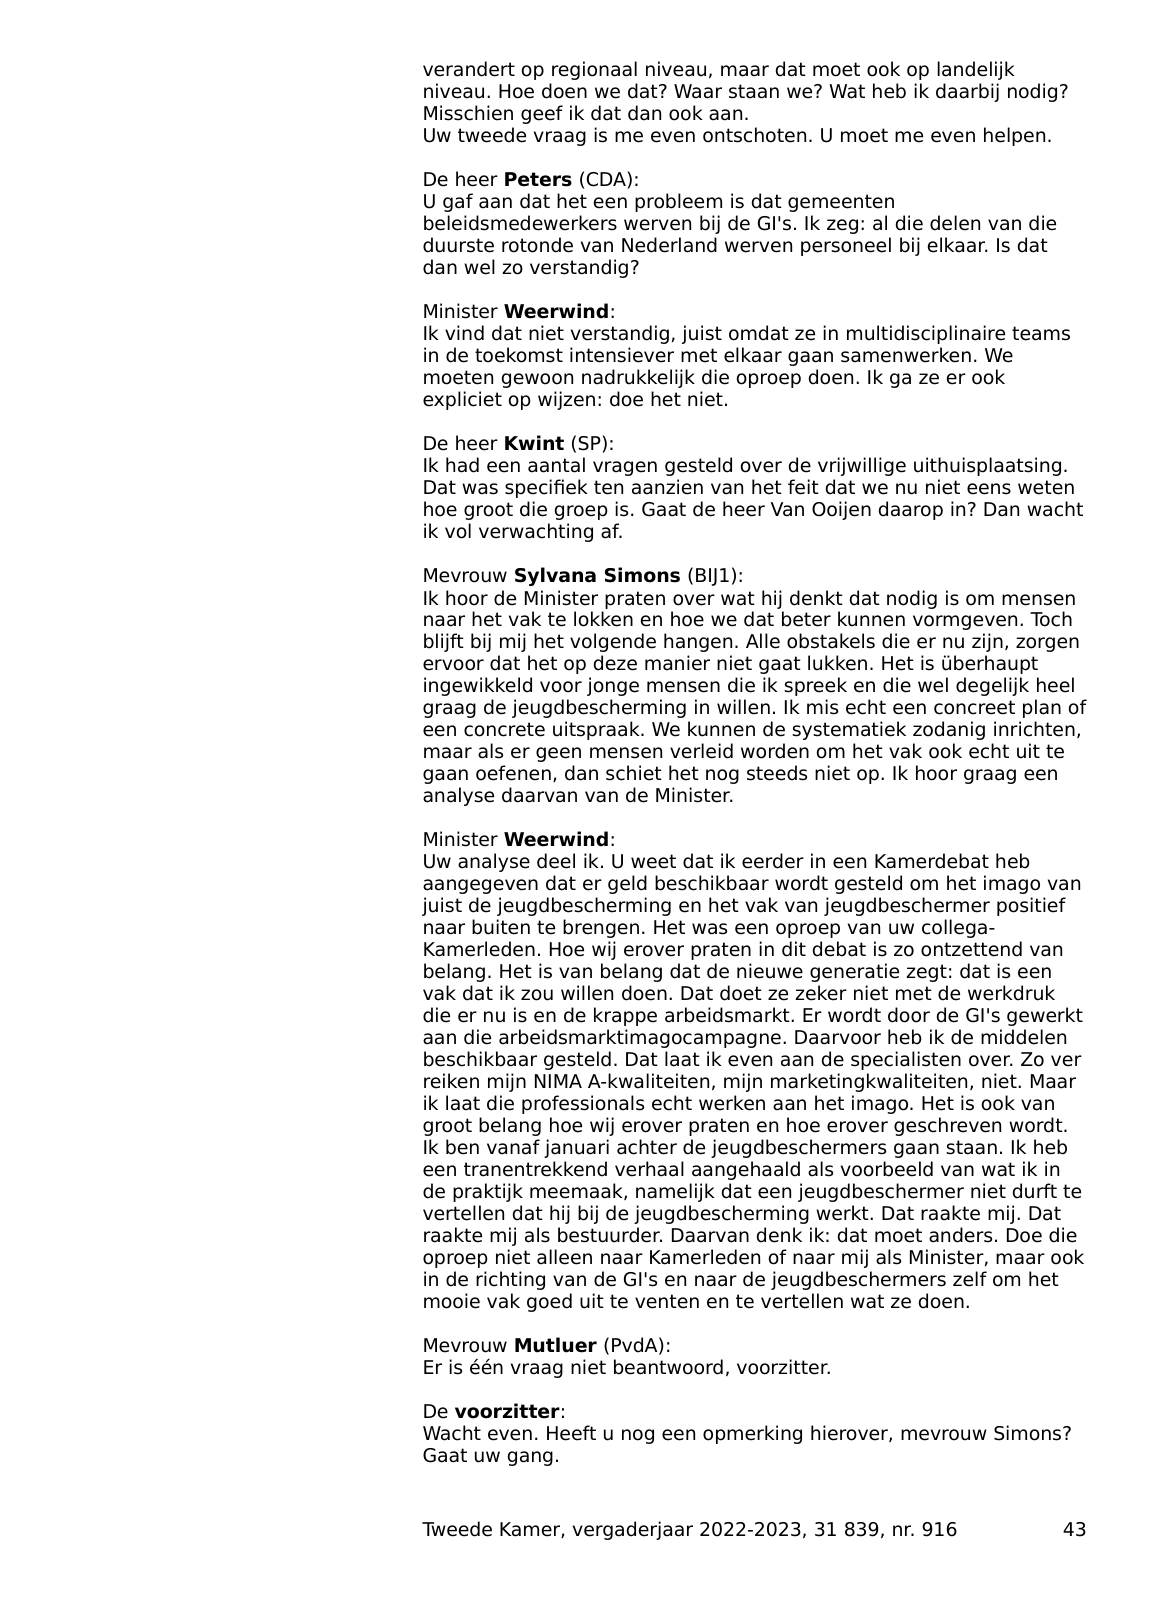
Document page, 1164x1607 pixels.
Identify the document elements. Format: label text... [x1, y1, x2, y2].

text Wacht even. Heeft u nog een opmerking hierover, mevrouw Simons? Gaat uw gang. [422, 1423, 1087, 1467]
text De voorzitter: [422, 1401, 1087, 1423]
text Ik hoor de Minister praten over wat hij denkt dat nodig is om mensen naar het vak te lokken en hoe we dat beter kunnen vormgeven. Toch blijft bij mij het volgende hangen. Alle obstakels die er nu zijn, zorgen ervoor dat het op deze manier niet gaat lukken. Het is überhaupt ingewikkeld voor jonge mensen die ik spreek en die wel degelijk heel graag de jeugdbescherming in willen. Ik mis echt een concreet plan of een concrete uitspraak. We kunnen de systematiek zodanig inrichten, maar als er geen mensen verleid worden om het vak ook echt uit te gaan oefenen, dan schiet het nog steeds niet op. Ik hoor graag een analyse daarvan van de Minister. [422, 587, 1087, 807]
text Mevrouw Sylvana Simons (BIJ1): [422, 565, 1087, 587]
text Er is één vraag niet beantwoord, voorzitter. [422, 1357, 1087, 1379]
text Minister Weerwind: [422, 301, 1087, 323]
text Uw analyse deel ik. U weet dat ik eerder in een Kamerdebat heb aangegeven dat er geld beschikbaar wordt gesteld om het imago van juist de jeugdbescherming en het vak van jeugdbeschermer positief naar buiten te brengen. Het was een oproep van uw collega-Kamerleden. Hoe wij erover praten in dit debat is zo ontzettend van belang. Het is van belang dat de nieuwe generatie zegt: dat is een vak dat ik zou willen doen. Dat doet ze zeker niet met de werkdruk die er nu is en de krappe arbeidsmarkt. Er wordt door de GI's gewerkt aan die arbeidsmarktimagocampagne. Daarvoor heb ik de middelen beschikbaar gesteld. Dat laat ik even aan de specialisten over. Zo ver reiken mijn NIMA A-kwaliteiten, mijn marketingkwaliteiten, niet. Maar ik laat die professionals echt werken aan het imago. Het is ook van groot belang hoe wij erover praten en hoe erover geschreven wordt. Ik ben vanaf januari achter de jeugdbeschermers gaan staan. Ik heb een tranentrekkend verhaal aangehaald als voorbeeld van wat ik in de praktijk meemaak, namelijk dat een jeugdbeschermer niet durft te vertellen dat hij bij de jeugdbescherming werkt. Dat raakte mij. Dat raakte mij als bestuurder. Daarvan denk ik: dat moet anders. Doe die oproep niet alleen naar Kamerleden of naar mij als Minister, maar ook in de richting van de GI's en naar de jeugdbeschermers zelf om het mooie vak goed uit te venten en te vertellen wat ze doen. [422, 851, 1087, 1313]
text verandert op regionaal niveau, maar dat moet ook op landelijk niveau. Hoe doen we dat? Waar staan we? Wat heb ik daarbij nodig? Misschien geef ik dat dan ook aan. [422, 59, 1087, 125]
text De heer Peters (CDA): [422, 169, 1087, 191]
text Uw tweede vraag is me even ontschoten. U moet me even helpen. [422, 125, 1087, 147]
text Mevrouw Mutluer (PvdA): [422, 1335, 1087, 1357]
text U gaf aan dat het een probleem is dat gemeenten beleidsmedewerkers werven bij de GI's. Ik zeg: al die delen van die duurste rotonde van Nederland werven personeel bij elkaar. Is dat dan wel zo verstandig? [422, 191, 1087, 279]
text De heer Kwint (SP): [422, 433, 1087, 455]
text Ik vind dat niet verstandig, juist omdat ze in multidisciplinaire teams in de toekomst intensiever met elkaar gaan samenwerken. We moeten gewoon nadrukkelijk die oproep doen. Ik ga ze er ook expliciet op wijzen: doe het niet. [422, 323, 1087, 411]
text Minister Weerwind: [422, 829, 1087, 851]
text Ik had een aantal vragen gesteld over de vrijwillige uithuisplaatsing. Dat was specifiek ten aanzien van het feit dat we nu niet eens weten hoe groot die groep is. Gaat de heer Van Ooijen daarop in? Dan wacht ik vol verwachting af. [422, 455, 1087, 543]
